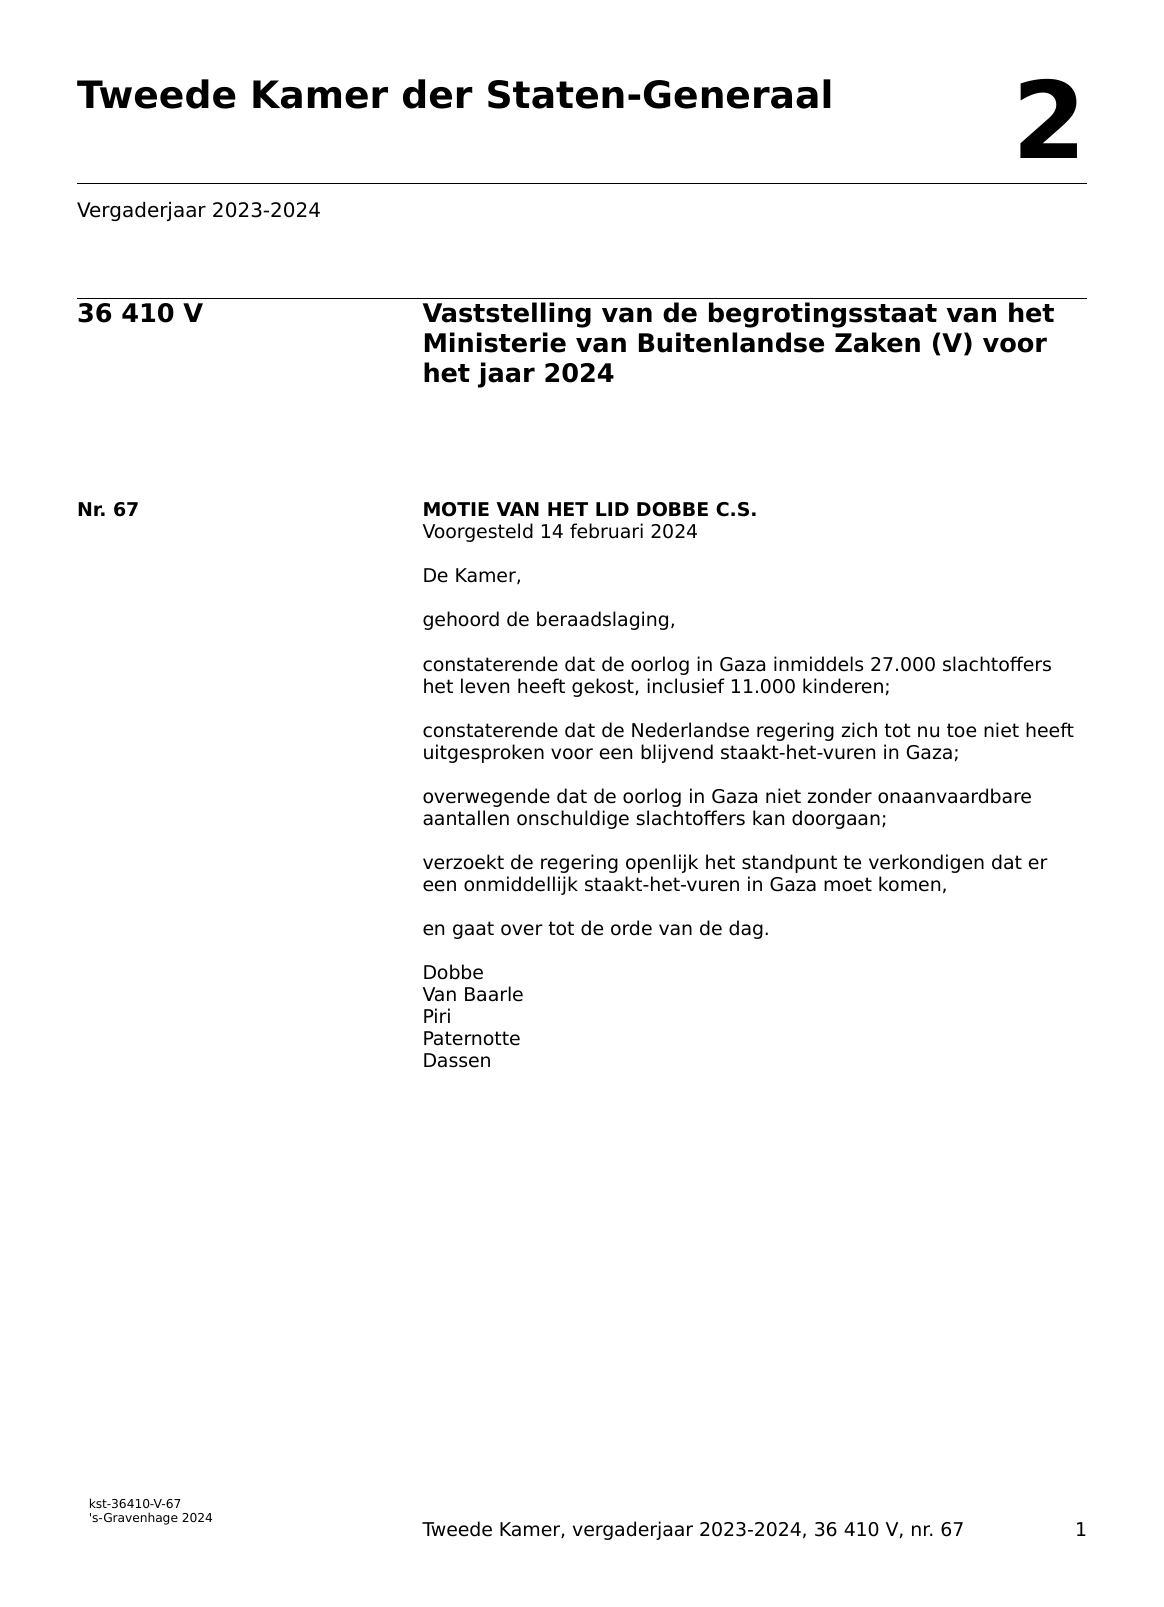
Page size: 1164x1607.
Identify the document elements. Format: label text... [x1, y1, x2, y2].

text Dassen [422, 1050, 1087, 1072]
text constaterende dat de Nederlandse regering zich tot nu toe niet heeft uitgesproken voor een blijvend staakt-het-vuren in Gaza; [422, 720, 1087, 764]
table_header 2 [886, 59, 1087, 183]
text De Kamer, [422, 565, 1087, 587]
table_cell Vergaderjaar 2023-2024 [77, 184, 1087, 298]
text en gaat over tot de orde van de dag. [422, 918, 1087, 940]
text overwegende dat de oorlog in Gaza niet zonder onaanvaardbare aantallen onschuldige slachtoffers kan doorgaan; [422, 786, 1087, 830]
table_header Tweede Kamer der Staten-Generaal [77, 59, 886, 183]
text 's-Gravenhage 2024 [88, 1511, 323, 1525]
subtitle Nr. 67 MOTIE VAN HET LID DOBBE C.S. [77, 499, 1087, 521]
text constaterende dat de oorlog in Gaza inmiddels 27.000 slachtoffers het leven heeft gekost, inclusief 11.000 kinderen; [422, 653, 1087, 697]
text Paternotte [422, 1028, 1087, 1050]
subtitle 36 410 V Vaststelling van de begrotingsstaat van het Ministerie van Buitenlandse Zaken (V) voor het jaar 2024 [77, 299, 1087, 388]
text Piri [422, 1006, 1087, 1028]
text Voorgesteld 14 februari 2024 [422, 521, 1087, 543]
text Dobbe [422, 962, 1087, 984]
text kst-36410-V-67 [88, 1497, 323, 1511]
text verzoekt de regering openlijk het standpunt te verkondigen dat er een onmiddellijk staakt-het-vuren in Gaza moet komen, [422, 852, 1087, 896]
text gehoord de beraadslaging, [422, 609, 1087, 631]
text Van Baarle [422, 984, 1087, 1006]
